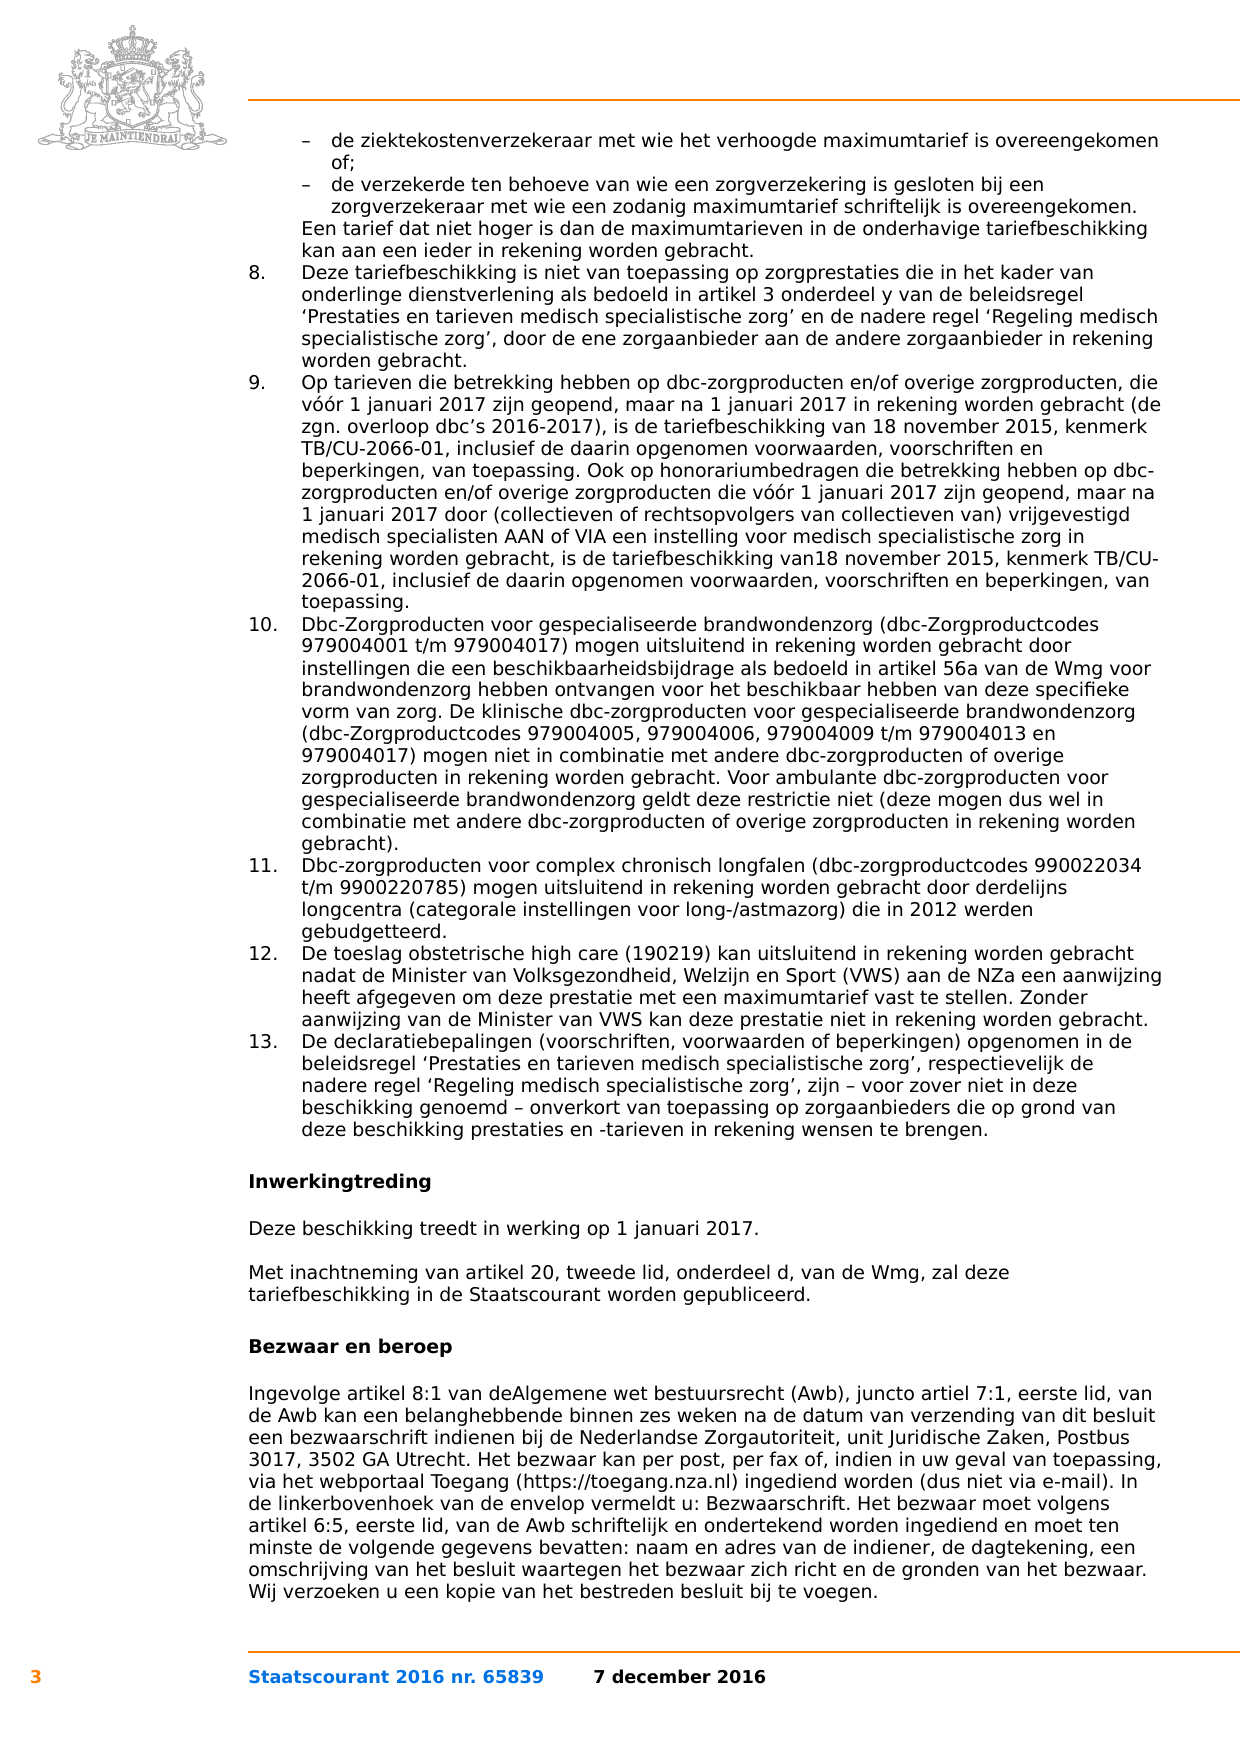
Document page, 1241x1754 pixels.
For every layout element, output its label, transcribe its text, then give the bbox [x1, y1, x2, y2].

subtitle Bezwaar en beroep [248, 1336, 1163, 1358]
text 12. De toeslag obstetrische high care (190219) kan uitsluitend in rekening worden gebracht nadat de Minister van Volksgezondheid, Welzijn en Sport (VWS) aan de NZa een aanwijzing heeft afgegeven om deze prestatie met een maximumtarief vast te stellen. Zonder aanwijzing van de Minister van VWS kan deze prestatie niet in rekening worden gebracht. [248, 943, 1163, 1031]
text – de verzekerde ten behoeve van wie een zorgverzekering is gesloten bij een zorgverzekeraar met wie een zodanig maximumtarief schriftelijk is overeengekomen. [301, 174, 1163, 218]
text 9. Op tarieven die betrekking hebben op dbc-zorgproducten en/of overige zorgproducten, die vóór 1 januari 2017 zijn geopend, maar na 1 januari 2017 in rekening worden gebracht (de zgn. overloop dbc’s 2016-2017), is de tariefbeschikking van 18 november 2015, kenmerk TB/CU-2066-01, inclusief de daarin opgenomen voorwaarden, voorschriften en beperkingen, van toepassing. Ook op honorariumbedragen die betrekking hebben op dbc-zorgproducten en/of overige zorgproducten die vóór 1 januari 2017 zijn geopend, maar na 1 januari 2017 door (collectieven of rechtsopvolgers van collectieven van) vrijgevestigd medisch specialisten AAN of VIA een instelling voor medisch specialistische zorg in rekening worden gebracht, is de tariefbeschikking van18 november 2015, kenmerk TB/CU-2066-01, inclusief de daarin opgenomen voorwaarden, voorschriften en beperkingen, van toepassing. [248, 372, 1163, 613]
text – de ziektekostenverzekeraar met wie het verhoogde maximumtarief is overeengekomen of; [301, 130, 1163, 174]
text Met inachtneming van artikel 20, tweede lid, onderdeel d, van de Wmg, zal deze tariefbeschikking in de Staatscourant worden gepubliceerd. [248, 1262, 1163, 1306]
text 11. Dbc-zorgproducten voor complex chronisch longfalen (dbc-zorgproductcodes 990022034 t/m 9900220785) mogen uitsluitend in rekening worden gebracht door derdelijns longcentra (categorale instellingen voor long-/astmazorg) die in 2012 werden gebudgetteerd. [248, 855, 1163, 943]
subtitle Inwerkingtreding [248, 1171, 1163, 1193]
text 13. De declaratiebepalingen (voorschriften, voorwaarden of beperkingen) opgenomen in de beleidsregel ‘Prestaties en tarieven medisch specialistische zorg’, respectievelijk de nadere regel ‘Regeling medisch specialistische zorg’, zijn – voor zover niet in deze beschikking genoemd – onverkort van toepassing op zorgaanbieders die op grond van deze beschikking prestaties en -tarieven in rekening wensen te brengen. [248, 1031, 1163, 1141]
text Ingevolge artikel 8:1 van deAlgemene wet bestuursrecht (Awb), juncto artiel 7:1, eerste lid, van de Awb kan een belanghebbende binnen zes weken na de datum van verzending van dit besluit een bezwaarschrift indienen bij de Nederlandse Zorgautoriteit, unit Juridische Zaken, Postbus 3017, 3502 GA Utrecht. Het bezwaar kan per post, per fax of, indien in uw geval van toepassing, via het webportaal Toegang (https://toegang.nza.nl) ingediend worden (dus niet via e-mail). In de linkerbovenhoek van de envelop vermeldt u: Bezwaarschrift. Het bezwaar moet volgens artikel 6:5, eerste lid, van de Awb schriftelijk en ondertekend worden ingediend en moet ten minste de volgende gegevens bevatten: naam en adres van de indiener, de dagtekening, een omschrijving van het besluit waartegen het bezwaar zich richt en de gronden van het bezwaar. Wij verzoeken u een kopie van het bestreden besluit bij te voegen. [248, 1383, 1163, 1602]
text 8. Deze tariefbeschikking is niet van toepassing op zorgprestaties die in het kader van onderlinge dienstverlening als bedoeld in artikel 3 onderdeel y van de beleidsregel ‘Prestaties en tarieven medisch specialistische zorg’ en de nadere regel ‘Regeling medisch specialistische zorg’, door de ene zorgaanbieder aan de andere zorgaanbieder in rekening worden gebracht. [248, 262, 1163, 372]
picture [38, 25, 227, 150]
text Deze beschikking treedt in werking op 1 januari 2017. [248, 1218, 1163, 1240]
text 10. Dbc-Zorgproducten voor gespecialiseerde brandwondenzorg (dbc-Zorgproductcodes 979004001 t/m 979004017) mogen uitsluitend in rekening worden gebracht door instellingen die een beschikbaarheidsbijdrage als bedoeld in artikel 56a van de Wmg voor brandwondenzorg hebben ontvangen voor het beschikbaar hebben van deze specifieke vorm van zorg. De klinische dbc-zorgproducten voor gespecialiseerde brandwondenzorg (dbc-Zorgproductcodes 979004005, 979004006, 979004009 t/m 979004013 en 979004017) mogen niet in combinatie met andere dbc-zorgproducten of overige zorgproducten in rekening worden gebracht. Voor ambulante dbc-zorgproducten voor gespecialiseerde brandwondenzorg geldt deze restrictie niet (deze mogen dus wel in combinatie met andere dbc-zorgproducten of overige zorgproducten in rekening worden gebracht). [248, 613, 1163, 855]
text Een tarief dat niet hoger is dan de maximumtarieven in de onderhavige tariefbeschikking kan aan een ieder in rekening worden gebracht. [301, 218, 1163, 262]
